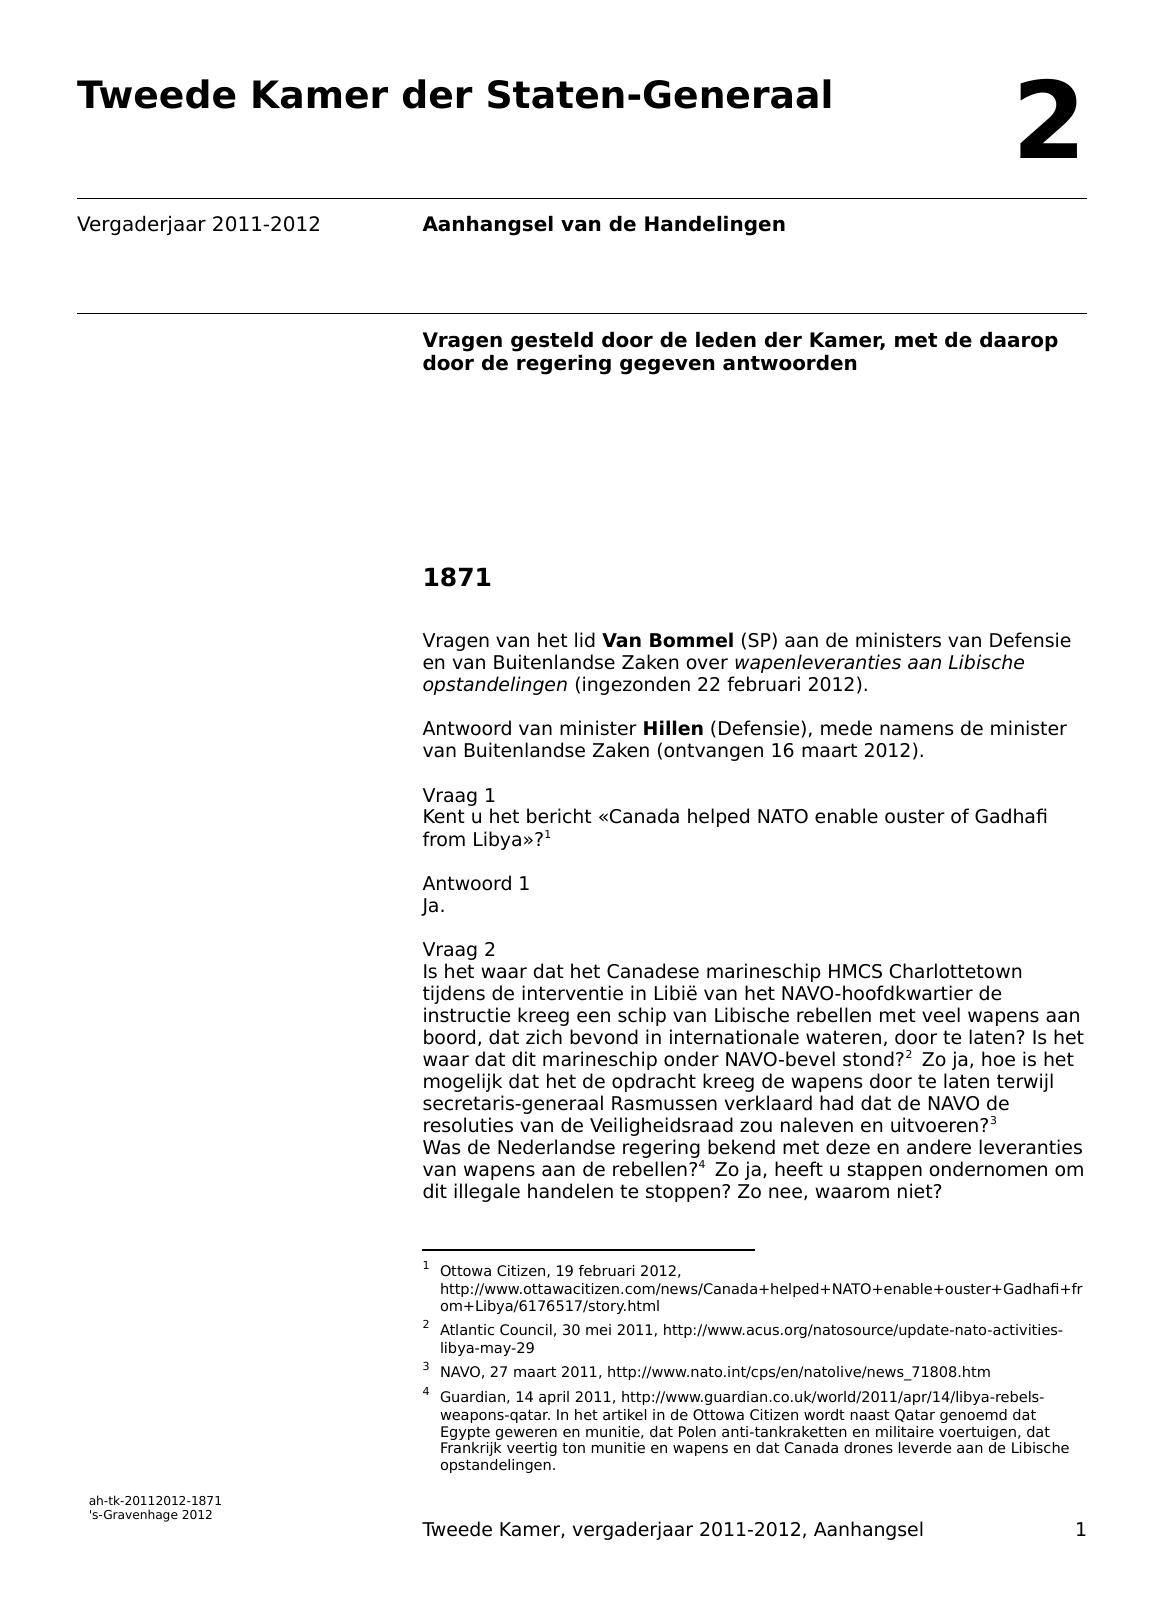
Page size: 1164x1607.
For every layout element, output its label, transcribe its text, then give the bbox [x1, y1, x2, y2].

text Guardian, 14 april 2011, http://www.guardian.co.uk/world/2011/apr/14/libya-rebels-weapons-qatar. In het artikel in de Ottowa Citizen wordt naast Qatar genoemd dat Egypte geweren en munitie, dat Polen anti-tankraketten en militaire voertuigen, dat Frankrijk veertig ton munitie en wapens en dat Canada drones leverde aan de Libische opstandelingen. [422, 1385, 1087, 1474]
text 's-Gravenhage 2012 [88, 1508, 323, 1522]
text Ottowa Citizen, 19 februari 2012, http://www.ottawacitizen.com/news/Canada+helped+NATO+enable+ouster+Gadhafi+from+Libya/6176517/story.html [422, 1259, 1087, 1315]
text 1871 [422, 563, 1087, 592]
table_cell [77, 314, 422, 375]
table_header 2 [886, 59, 1087, 198]
text Was de Nederlandse regering bekend met deze en andere leveranties van wapens aan de rebellen? Zo ja, heeft u stappen ondernomen om dit illegale handelen te stoppen? Zo nee, waarom niet? [422, 1137, 1087, 1202]
text Antwoord van minister Hillen (Defensie), mede namens de minister van Buitenlandse Zaken (ontvangen 16 maart 2012). [422, 718, 1087, 762]
text ah-tk-20112012-1871 [88, 1494, 323, 1508]
text Vraag 1 [422, 784, 1087, 806]
text Vragen van het lid Van Bommel (SP) aan de ministers van Defensie en van Buitenlandse Zaken over wapenleveranties aan Libische opstandelingen (ingezonden 22 februari 2012). [422, 630, 1087, 696]
table_cell Vragen gesteld door de leden der Kamer, met de daarop door de regering gegeven antwoorden [422, 314, 1087, 375]
text Vraag 2 [422, 939, 1087, 961]
text NAVO, 27 maart 2011, http://www.nato.int/cps/en/natolive/news_71808.htm [422, 1360, 1087, 1382]
text Kent u het bericht «Canada helped NATO enable ouster of Gadhafi from Libya»? [422, 806, 1087, 850]
text Ja. [422, 894, 1087, 917]
table_cell Aanhangsel van de Handelingen [422, 199, 1087, 313]
table_cell Vergaderjaar 2011-2012 [77, 199, 422, 313]
text Antwoord 1 [422, 873, 1087, 894]
table_header Tweede Kamer der Staten-Generaal [77, 59, 886, 198]
text Is het waar dat het Canadese marineschip HMCS Charlottetown tijdens de interventie in Libië van het NAVO-hoofdkwartier de instructie kreeg een schip van Libische rebellen met veel wapens aan boord, dat zich bevond in internationale wateren, door te laten? Is het waar dat dit marineschip onder NAVO-bevel stond? Zo ja, hoe is het mogelijk dat het de opdracht kreeg de wapens door te laten terwijl secretaris-generaal Rasmussen verklaard had dat de NAVO de resoluties van de Veiligheidsraad zou naleven en uitvoeren? [422, 961, 1087, 1137]
text Atlantic Council, 30 mei 2011, http://www.acus.org/natosource/update-nato-activities-libya-may-29 [422, 1318, 1087, 1357]
